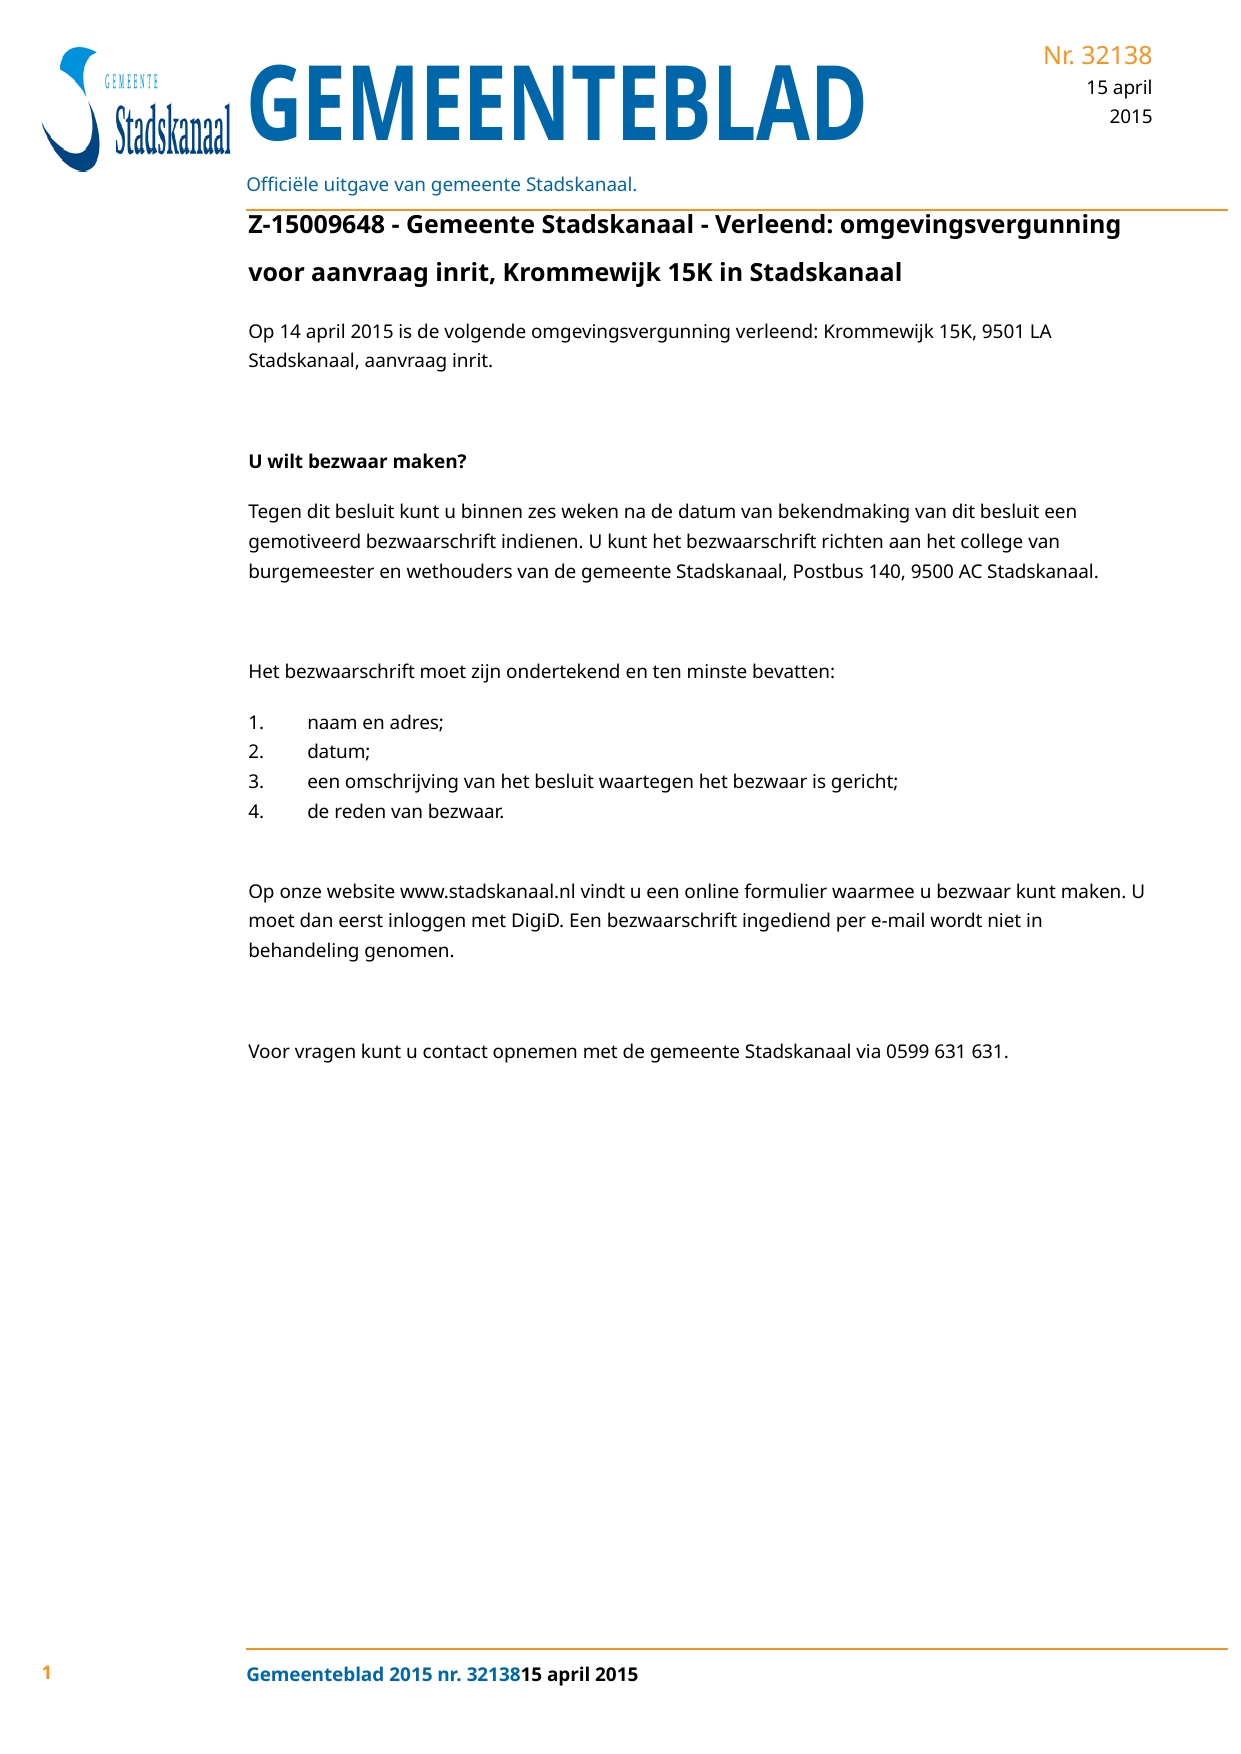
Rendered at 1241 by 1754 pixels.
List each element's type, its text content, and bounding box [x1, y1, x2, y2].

text Het bezwaarschrift moet zijn ondertekend en ten minste bevatten: [248, 659, 1152, 684]
list datum; [248, 739, 1152, 764]
list een omschrijving van het besluit waartegen het bezwaar is gericht; [248, 768, 1152, 794]
text Tegen dit besluit kunt u binnen zes weken na de datum van bekendmaking van dit besluit een gemotiveerd bezwaarschrift indienen. U kunt het bezwaarschrift richten aan het college van burgemeester en wethouders van de gemeente Stadskanaal, Postbus 140, 9500 AC Stadskanaal. [248, 499, 1152, 584]
picture [41, 47, 231, 172]
text Op 14 april 2015 is de volgende omgevingsvergunning verleend: Krommewijk 15K, 9501 LA Stadskanaal, aanvraag inrit. [248, 318, 1152, 373]
text Voor vragen kunt u contact opnemen met de gemeente Stadskanaal via 0599 631 631. [248, 1038, 1152, 1064]
text U wilt bezwaar maken? [248, 448, 1152, 474]
text Z-15009648 - Gemeente Stadskanaal - Verleend: omgevingsvergunning voor aanvraag inrit, Krommewijk 15K in Stadskanaal [248, 211, 1152, 288]
list naam en adres; [248, 709, 1152, 735]
text Op onze website www.stadskanaal.nl vindt u een online formulier waarmee u bezwaar kunt maken. U moet dan eerst inloggen met DigiD. Een bezwaarschrift ingediend per e-mail wordt niet in behandeling genomen. [248, 878, 1152, 963]
list de reden van bezwaar. [248, 798, 1152, 824]
